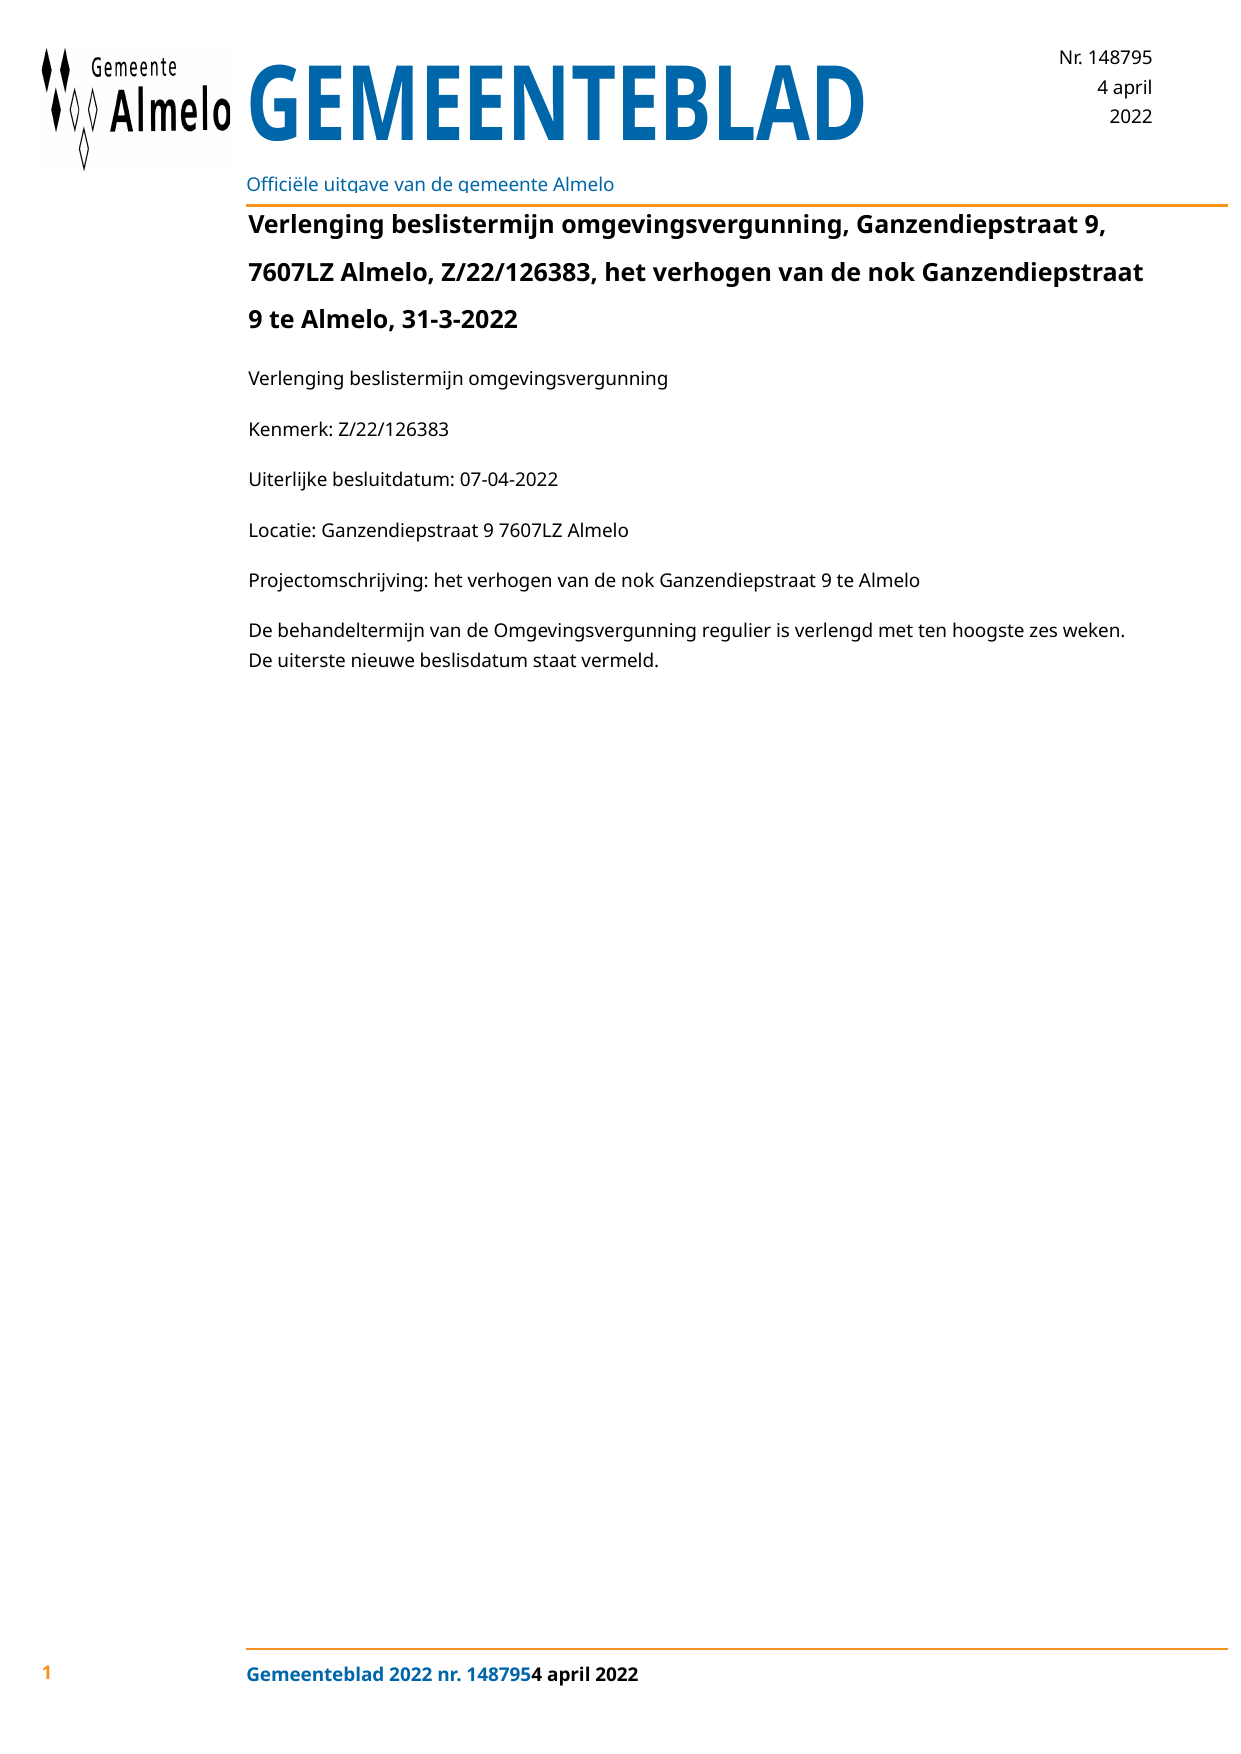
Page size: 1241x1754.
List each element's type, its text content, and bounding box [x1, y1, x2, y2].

text Locatie: Ganzendiepstraat 9 7607LZ Almelo [248, 517, 1152, 542]
text Uiterlijke besluitdatum: 07-04-2022 [248, 466, 1152, 492]
text Kenmerk: Z/22/126383 [248, 416, 1152, 442]
text Verlenging beslistermijn omgevingsvergunning [248, 366, 1152, 391]
picture [41, 47, 231, 172]
text De behandeltermijn van de Omgevingsvergunning regulier is verlengd met ten hoogste zes weken. De uiterste nieuwe beslisdatum staat vermeld. [248, 618, 1152, 673]
text Verlenging beslistermijn omgevingsvergunning, Ganzendiepstraat 9, 7607LZ Almelo, Z/22/126383, het verhogen van de nok Ganzendiepstraat 9 te Almelo, 31-3-2022 [248, 207, 1152, 336]
text Projectomschrijving: het verhogen van de nok Ganzendiepstraat 9 te Almelo [248, 567, 1152, 593]
